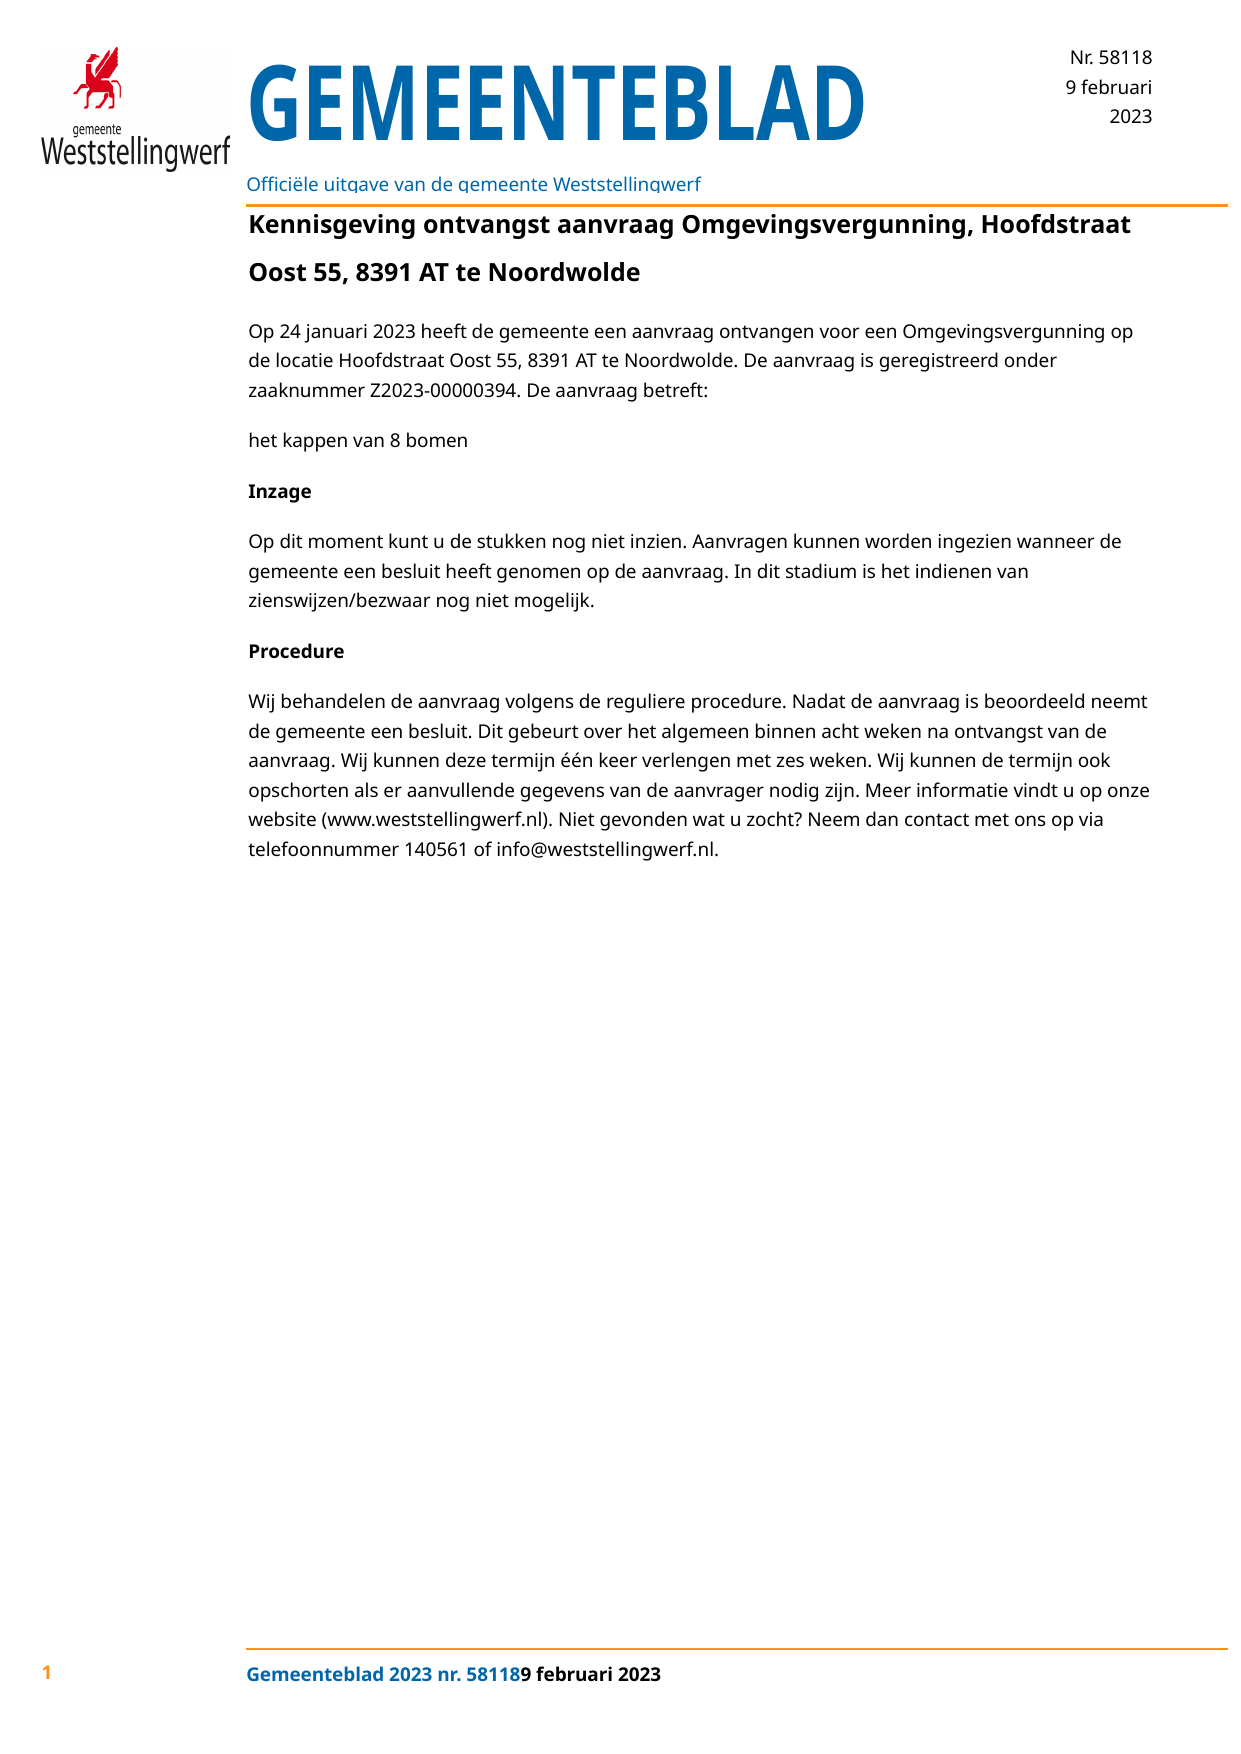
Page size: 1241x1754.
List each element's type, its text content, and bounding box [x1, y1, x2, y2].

text het kappen van 8 bomen [248, 427, 1152, 453]
text Op 24 januari 2023 heeft de gemeente een aanvraag ontvangen voor een Omgevingsvergunning op de locatie Hoofdstraat Oost 55, 8391 AT te Noordwolde. De aanvraag is geregistreerd onder zaaknummer Z2023-00000394. De aanvraag betreft: [248, 318, 1152, 403]
text Op dit moment kunt u de stukken nog niet inzien. Aanvragen kunnen worden ingezien wanneer de gemeente een besluit heeft genomen op de aanvraag. In dit stadium is het indienen van zienswijzen/bezwaar nog niet mogelijk. [248, 528, 1152, 613]
text Wij behandelen de aanvraag volgens de reguliere procedure. Nadat de aanvraag is beoordeeld neemt de gemeente een besluit. Dit gebeurt over het algemeen binnen acht weken na ontvangst van de aanvraag. Wij kunnen deze termijn één keer verlengen met zes weken. Wij kunnen de termijn ook opschorten als er aanvullende gegevens van de aanvrager nodig zijn. Meer informatie vindt u op onze website (www.weststellingwerf.nl). Niet gevonden wat u zocht? Neem dan contact met ons op via telefoonnummer 140561 of info@weststellingwerf.nl. [248, 688, 1152, 862]
text Kennisgeving ontvangst aanvraag Omgevingsvergunning, Hoofdstraat Oost 55, 8391 AT te Noordwolde [248, 207, 1152, 288]
text Inzage [248, 478, 1152, 504]
picture [41, 47, 231, 172]
text Procedure [248, 638, 1152, 664]
